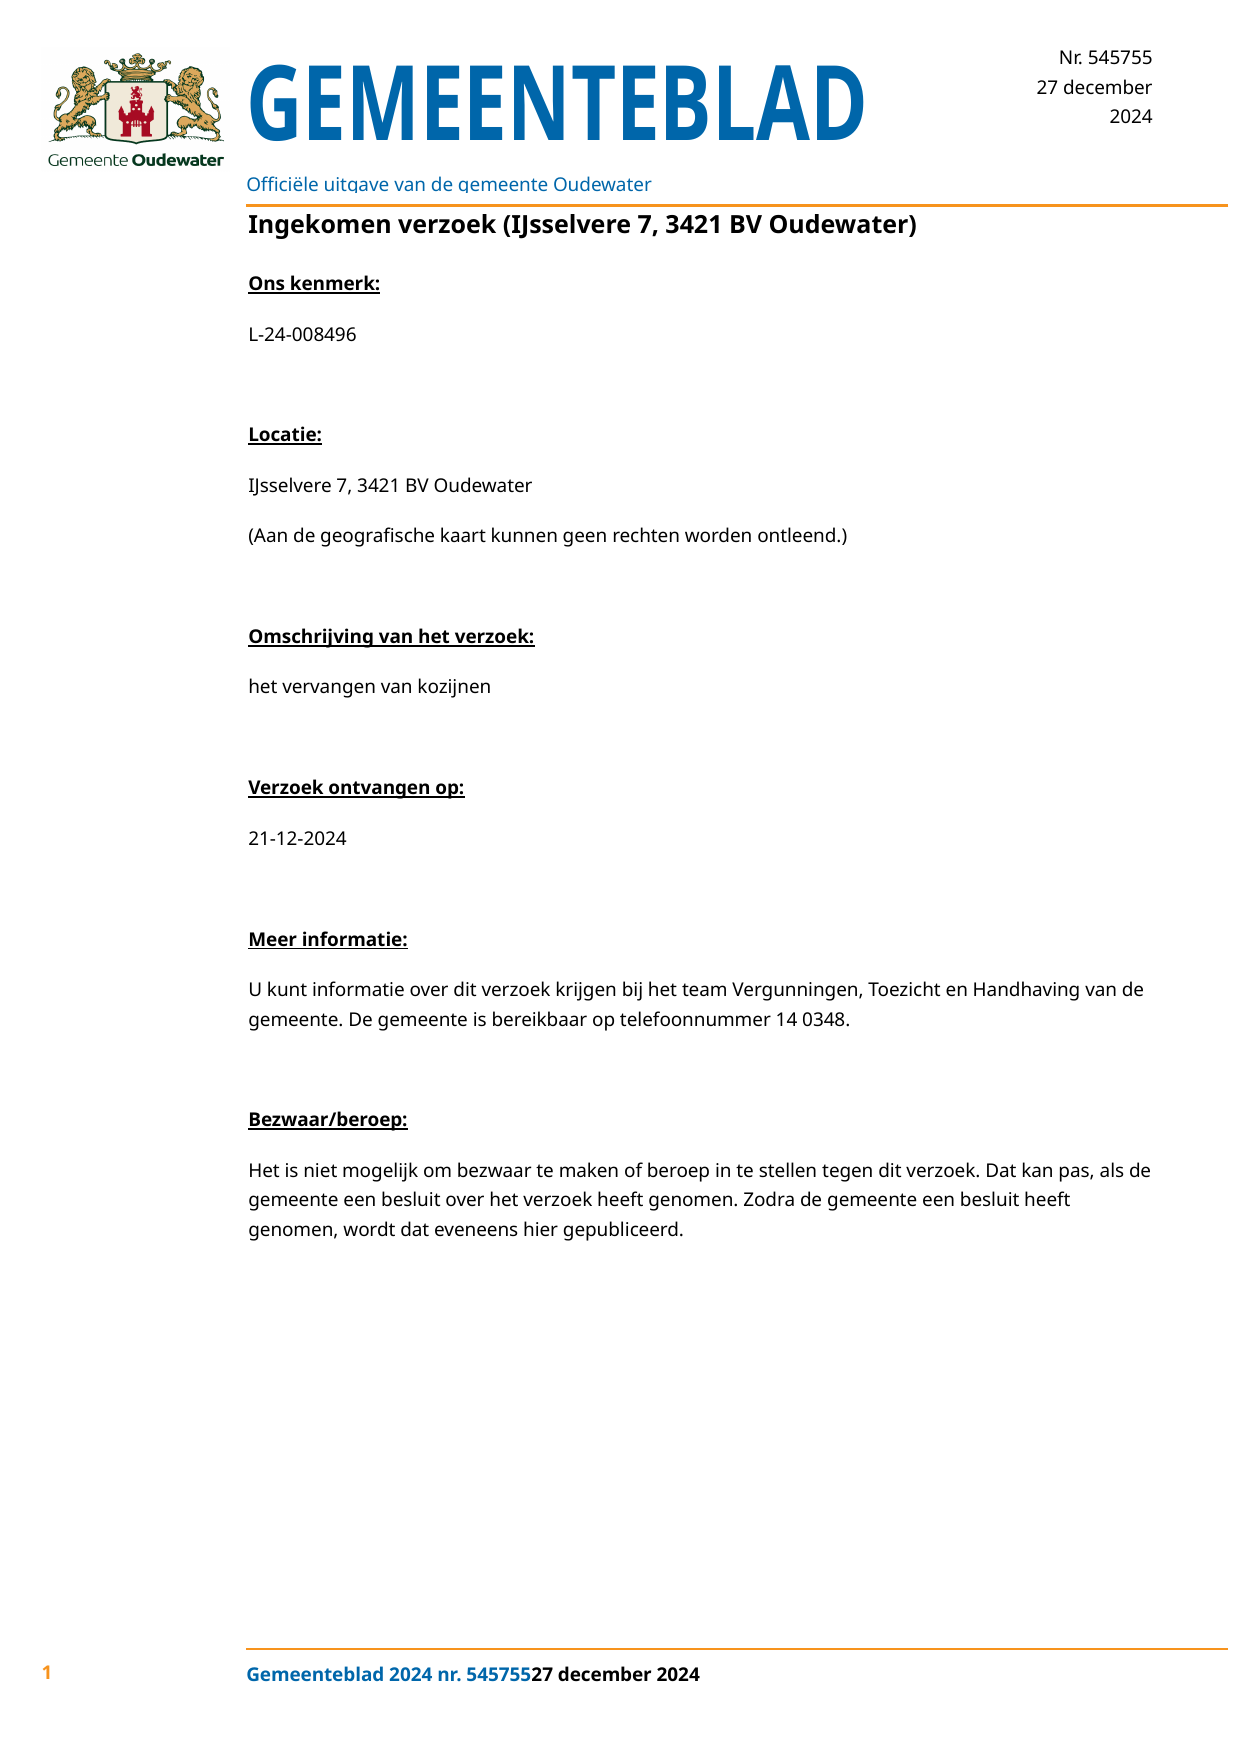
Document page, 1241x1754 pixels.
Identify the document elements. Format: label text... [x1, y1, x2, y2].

picture [41, 47, 231, 172]
text IJsselvere 7, 3421 BV Oudewater [248, 472, 1152, 498]
text 21-12-2024 [248, 825, 1152, 851]
text Bezwaar/beroep: [248, 1107, 1152, 1132]
text Meer informatie: [248, 926, 1152, 951]
text Het is niet mogelijk om bezwaar te maken of beroep in te stellen tegen dit verzoek. Dat kan pas, als de gemeente een besluit over het verzoek heeft genomen. Zodra de gemeente een besluit heeft genomen, wordt dat eveneens hier gepubliceerd. [248, 1157, 1152, 1242]
text Ons kenmerk: [248, 270, 1152, 296]
text Omschrijving van het verzoek: [248, 623, 1152, 649]
text L-24-008496 [248, 321, 1152, 346]
text Ingekomen verzoek (IJsselvere 7, 3421 BV Oudewater) [248, 207, 1152, 241]
text (Aan de geografische kaart kunnen geen rechten worden ontleend.) [248, 522, 1152, 548]
text U kunt informatie over dit verzoek krijgen bij het team Vergunningen, Toezicht en Handhaving van de gemeente. De gemeente is bereikbaar op telefoonnummer 14 0348. [248, 976, 1152, 1031]
text het vervangen van kozijnen [248, 674, 1152, 699]
text Verzoek ontvangen op: [248, 774, 1152, 800]
text Locatie: [248, 422, 1152, 447]
